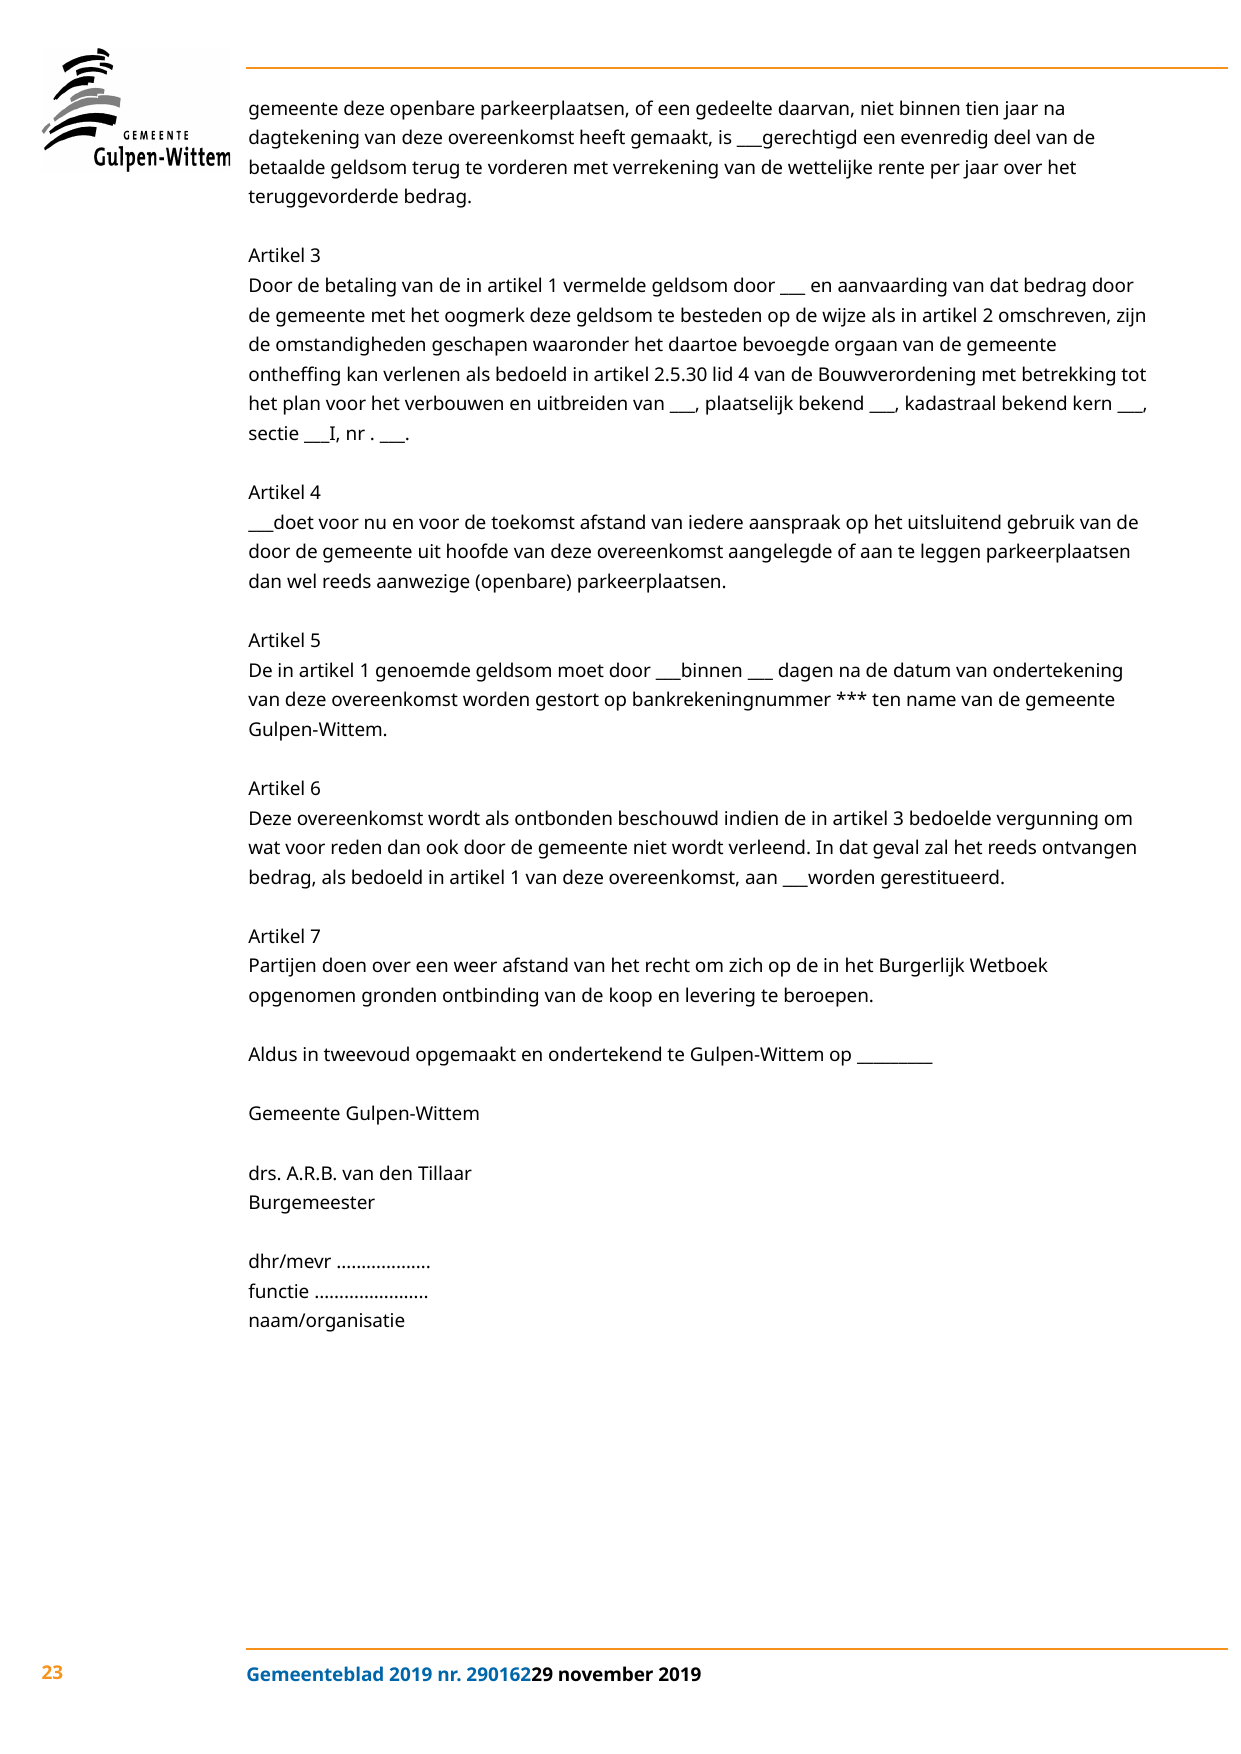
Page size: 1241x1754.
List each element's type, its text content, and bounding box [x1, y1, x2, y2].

text Aldus in tweevoud opgemaakt en ondertekend te Gulpen-Wittem op _________ [248, 1041, 1152, 1067]
text Burgemeester [248, 1189, 1152, 1215]
text Artikel 3 [248, 243, 1152, 268]
text Artikel 6 [248, 775, 1152, 801]
text Artikel 5 [248, 627, 1152, 653]
text dhr/mevr ………………. [248, 1248, 1152, 1274]
text gemeente deze openbare parkeerplaatsen, of een gedeelte daarvan, niet binnen tien jaar na dagtekening van deze overeenkomst heeft gemaakt, is ___gerechtigd een evenredig deel van de betaalde geldsom terug te vorderen met verrekening van de wettelijke rente per jaar over het teruggevorderde bedrag. [248, 95, 1152, 209]
text Partijen doen over een weer afstand van het recht om zich op de in het Burgerlijk Wetboek opgenomen gronden ontbinding van de koop en levering te beroepen. [248, 953, 1152, 1008]
text Artikel 7 [248, 923, 1152, 949]
text drs. A.R.B. van den Tillaar [248, 1160, 1152, 1186]
text Gemeente Gulpen-Wittem [248, 1101, 1152, 1126]
text Artikel 4 [248, 479, 1152, 505]
text naam/organisatie [248, 1308, 1152, 1333]
text Deze overeenkomst wordt als ontbonden beschouwd indien de in artikel 3 bedoelde vergunning om wat voor reden dan ook door de gemeente niet wordt verleend. In dat geval zal het reeds ontvangen bedrag, als bedoeld in artikel 1 van deze overeenkomst, aan ___worden gerestitueerd. [248, 805, 1152, 890]
text Door de betaling van de in artikel 1 vermelde geldsom door ___ en aanvaarding van dat bedrag door de gemeente met het oogmerk deze geldsom te besteden op de wijze als in artikel 2 omschreven, zijn de omstandigheden geschapen waaronder het daartoe bevoegde orgaan van de gemeente ontheffing kan verlenen als bedoeld in artikel 2.5.30 lid 4 van de Bouwverordening met betrekking tot het plan voor het verbouwen en uitbreiden van ___, plaatselijk bekend ___, kadastraal bekend kern ___, sectie ___I, nr . ___. [248, 272, 1152, 446]
text De in artikel 1 genoemde geldsom moet door ___binnen ___ dagen na de datum van ondertekening van deze overeenkomst worden gestort op bankrekeningnummer *** ten name van de gemeente Gulpen-Wittem. [248, 657, 1152, 742]
picture [41, 47, 231, 172]
text functie ………………….. [248, 1278, 1152, 1304]
text ___doet voor nu en voor de toekomst afstand van iedere aanspraak op het uitsluitend gebruik van de door de gemeente uit hoofde van deze overeenkomst aangelegde of aan te leggen parkeerplaatsen dan wel reeds aanwezige (openbare) parkeerplaatsen. [248, 509, 1152, 594]
